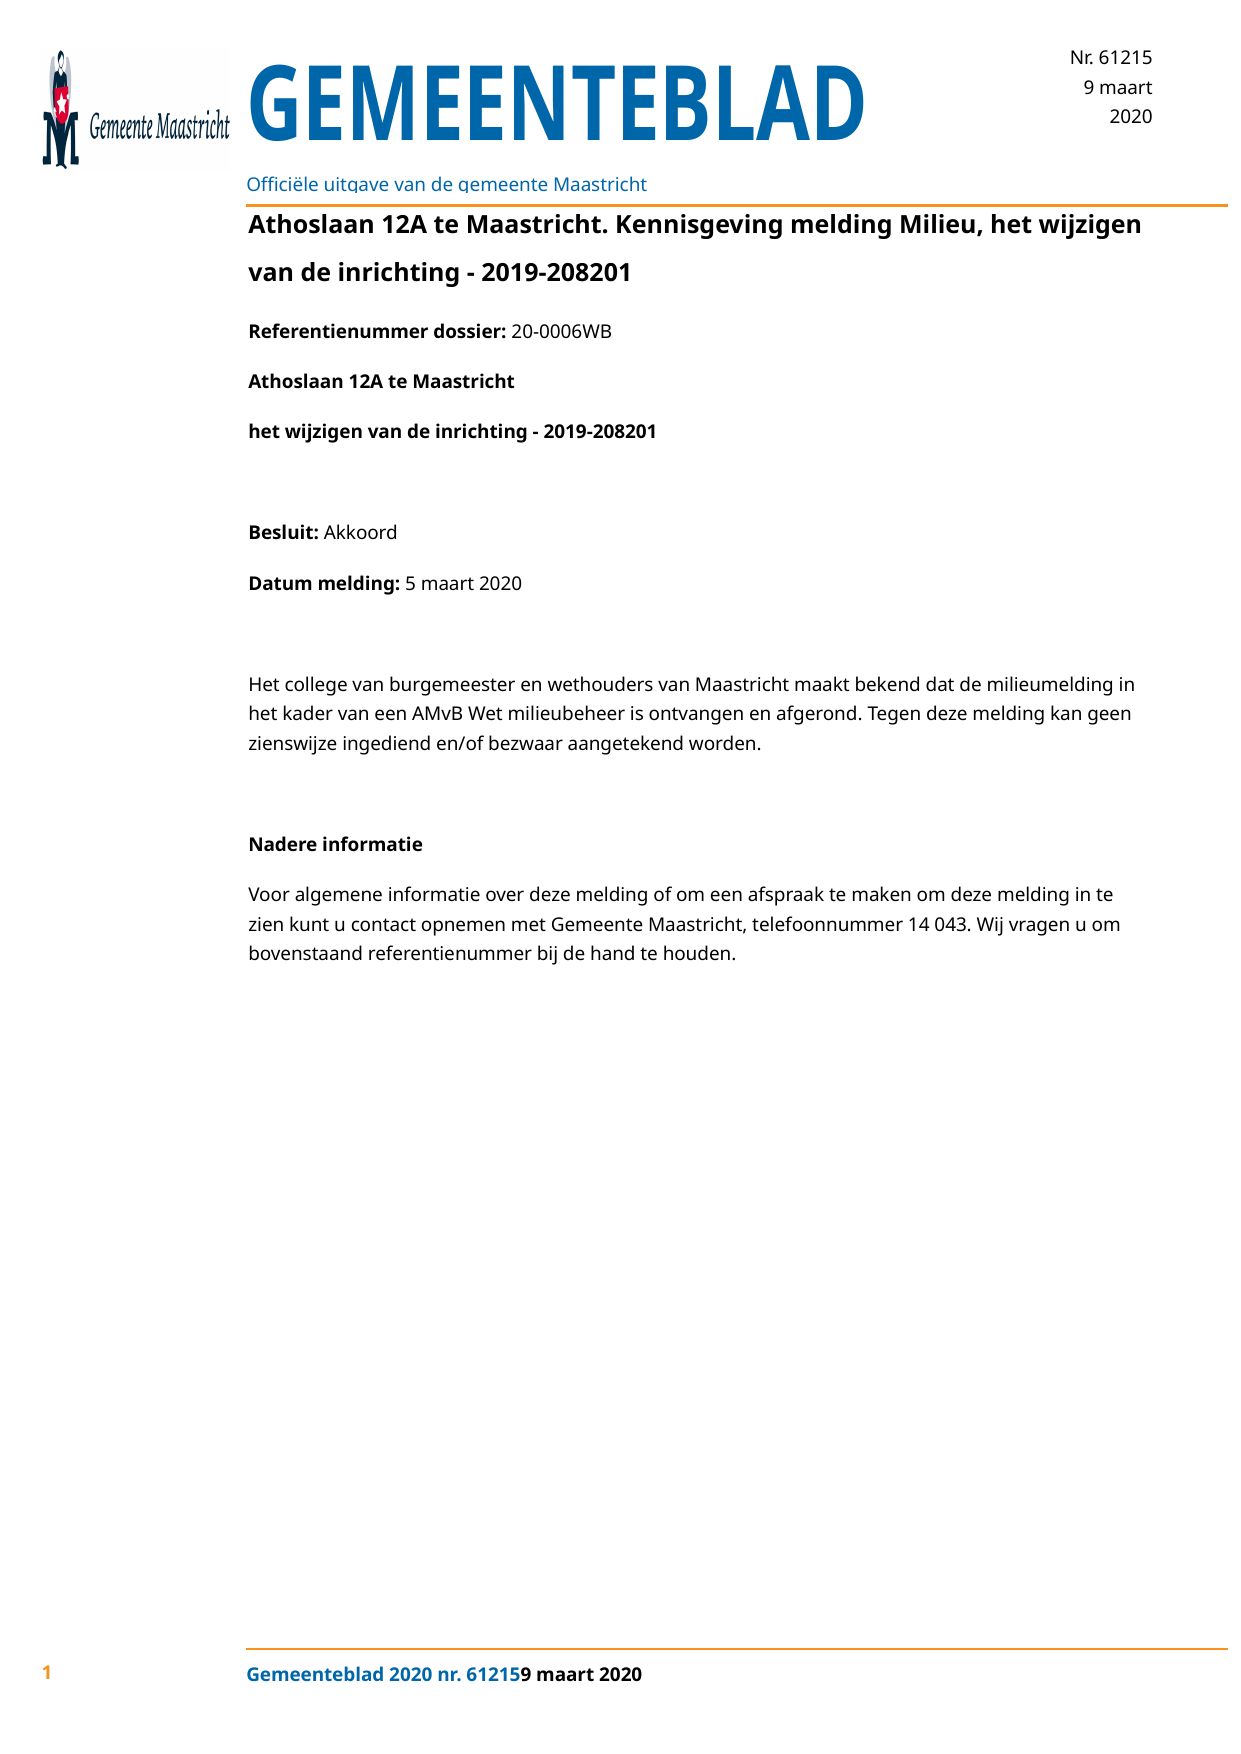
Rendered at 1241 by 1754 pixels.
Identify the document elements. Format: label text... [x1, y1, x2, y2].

picture [41, 47, 231, 172]
text Het college van burgemeester en wethouders van Maastricht maakt bekend dat de milieumelding in het kader van een AMvB Wet milieubeheer is ontvangen en afgerond. Tegen deze melding kan geen zienswijze ingediend en/of bezwaar aangetekend worden. [248, 671, 1152, 756]
text Referentienummer dossier: 20-0006WB [248, 318, 1152, 344]
text Nadere informatie [248, 831, 1152, 857]
text Athoslaan 12A te Maastricht [248, 368, 1152, 394]
text Athoslaan 12A te Maastricht. Kennisgeving melding Milieu, het wijzigen van de inrichting - 2019-208201 [248, 207, 1152, 288]
text Besluit: Akkoord [248, 519, 1152, 545]
text het wijzigen van de inrichting - 2019-208201 [248, 419, 1152, 444]
text Voor algemene informatie over deze melding of om een afspraak te maken om deze melding in te zien kunt u contact opnemen met Gemeente Maastricht, telefoonnummer 14 043. Wij vragen u om bovenstaand referentienummer bij de hand te houden. [248, 881, 1152, 966]
text Datum melding: 5 maart 2020 [248, 570, 1152, 596]
